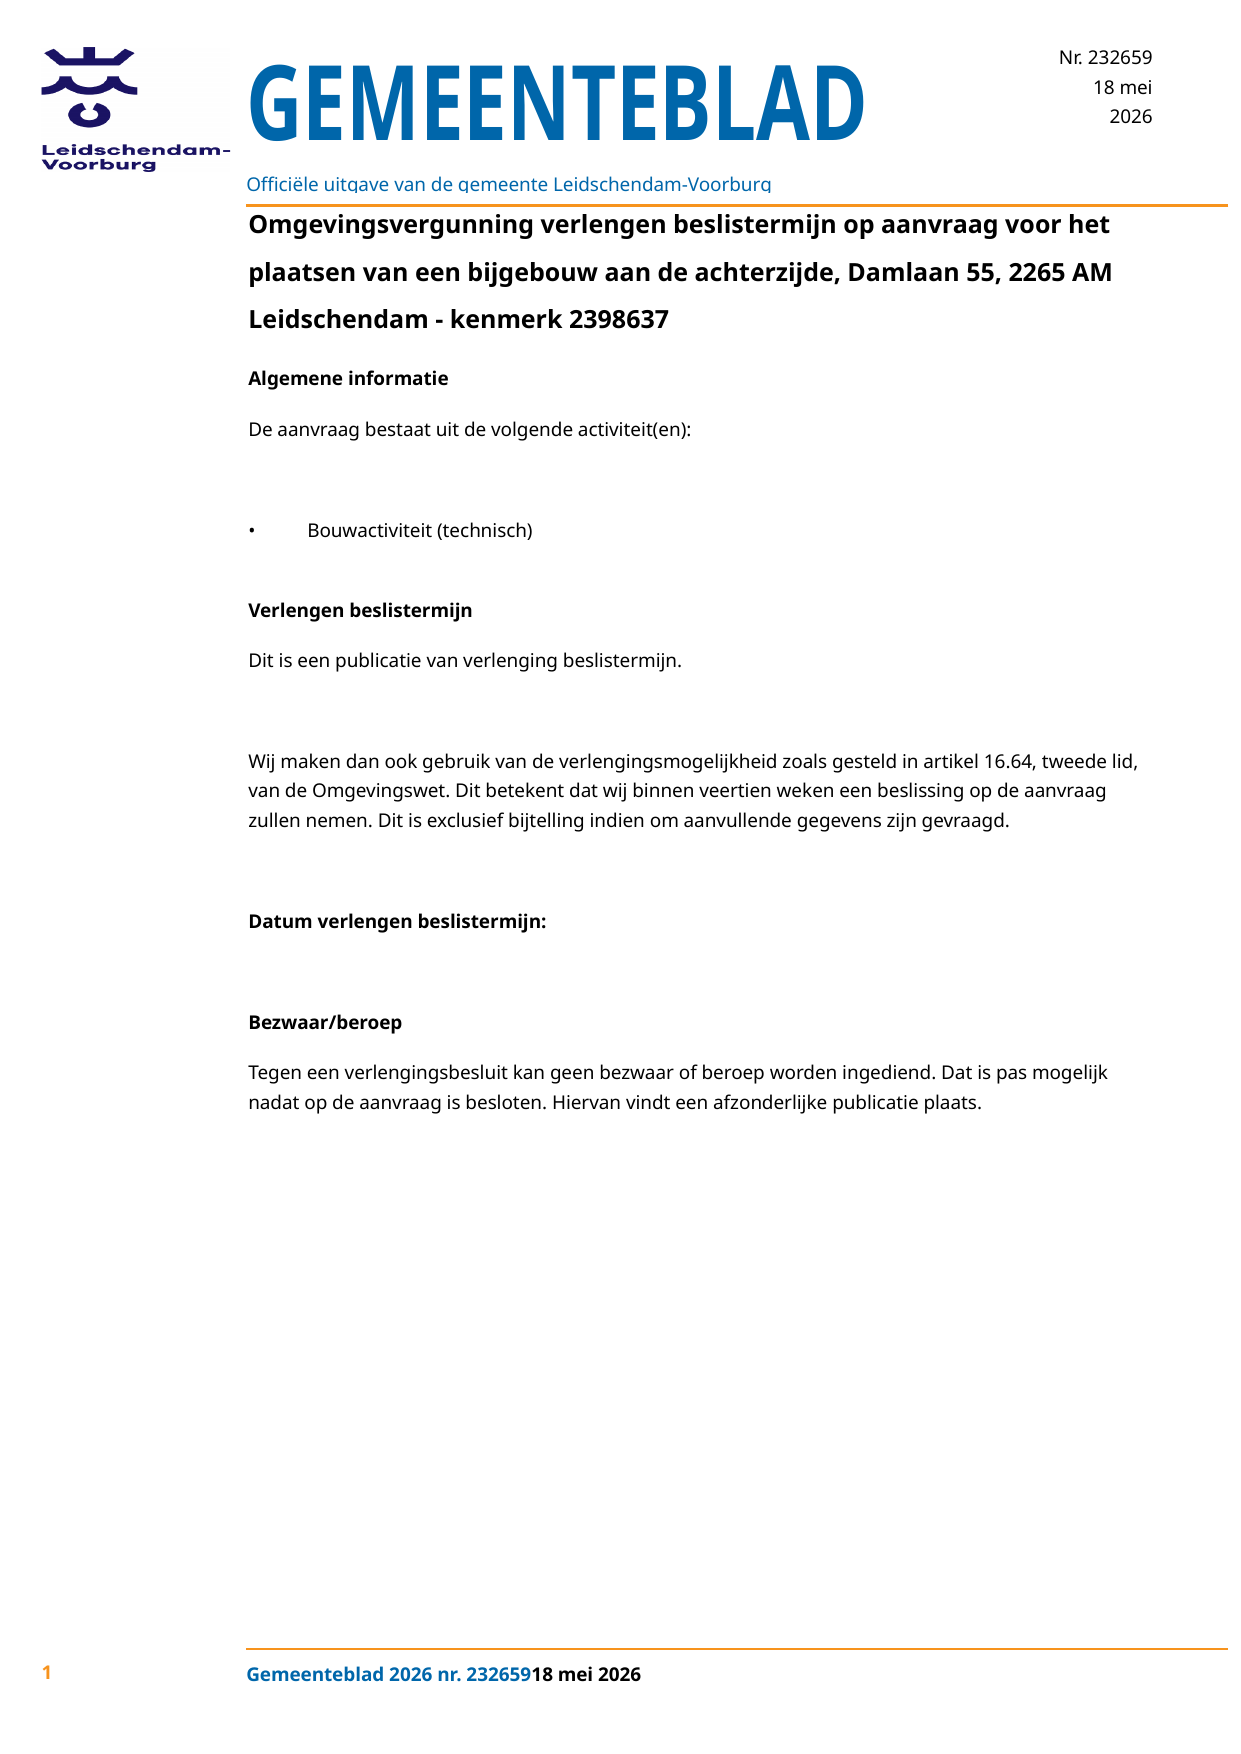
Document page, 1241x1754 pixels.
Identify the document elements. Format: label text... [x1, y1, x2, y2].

text Algemene informatie [248, 366, 1152, 391]
text Verlengen beslistermijn [248, 597, 1152, 622]
text Datum verlengen beslistermijn: [248, 908, 1152, 934]
text De aanvraag bestaat uit de volgende activiteit(en): [248, 416, 1152, 442]
text Tegen een verlengingsbesluit kan geen bezwaar of beroep worden ingediend. Dat is pas mogelijk nadat op de aanvraag is besloten. Hiervan vindt een afzonderlijke publicatie plaats. [248, 1059, 1152, 1114]
text Wij maken dan ook gebruik van de verlengingsmogelijkheid zoals gesteld in artikel 16.64, tweede lid, van de Omgevingswet. Dit betekent dat wij binnen veertien weken een beslissing op de aanvraag zullen nemen. Dit is exclusief bijtelling indien om aanvullende gegevens zijn gevraagd. [248, 748, 1152, 833]
text Dit is een publicatie van verlenging beslistermijn. [248, 647, 1152, 673]
picture [41, 47, 231, 172]
text Omgevingsvergunning verlengen beslistermijn op aanvraag voor het plaatsen van een bijgebouw aan de achterzijde, Damlaan 55, 2265 AM Leidschendam - kenmerk 2398637 [248, 207, 1152, 336]
list Bouwactiviteit (technisch) [248, 517, 1152, 542]
text Bezwaar/beroep [248, 1009, 1152, 1034]
